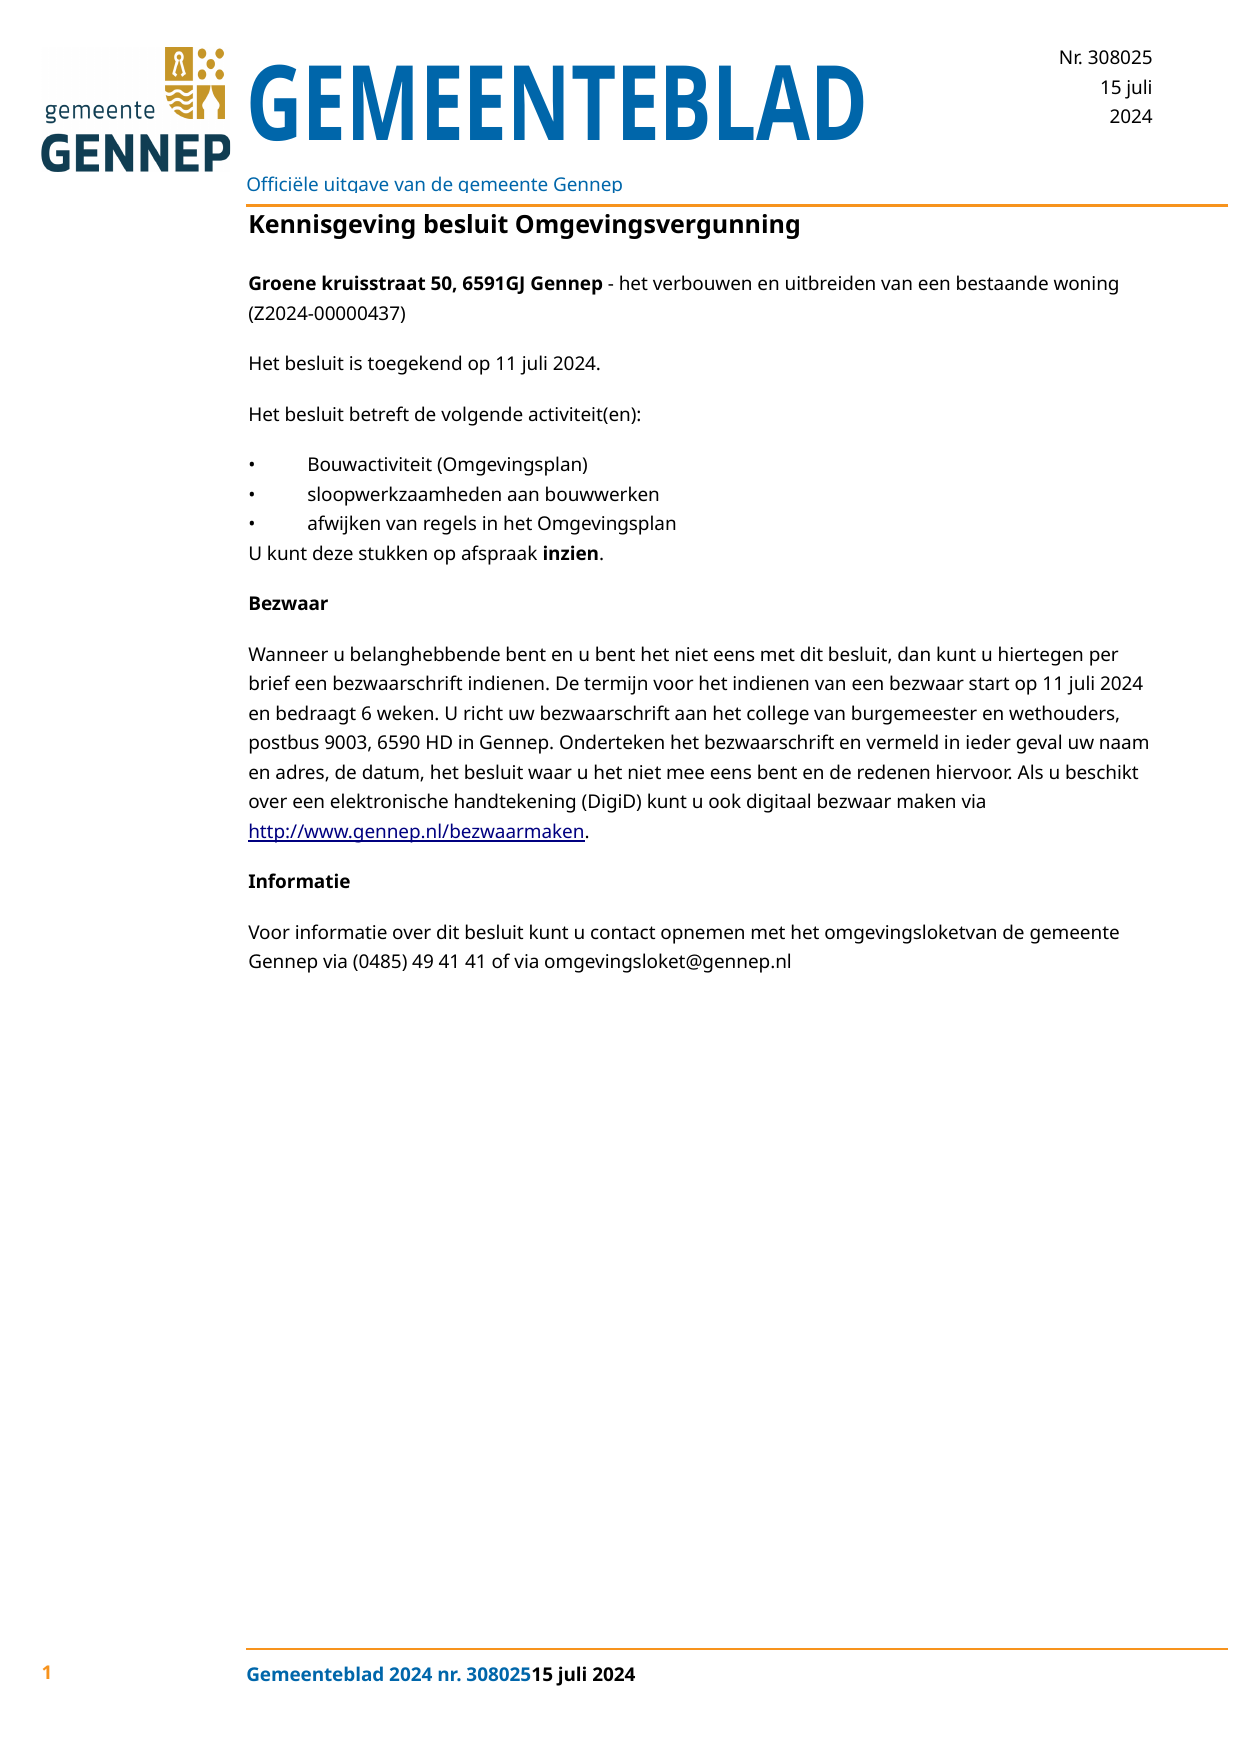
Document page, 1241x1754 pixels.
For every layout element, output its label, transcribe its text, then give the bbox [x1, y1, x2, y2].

list Bouwactiviteit (Omgevingsplan) [248, 451, 1152, 477]
list afwijken van regels in het Omgevingsplan [248, 510, 1152, 536]
text Het besluit is toegekend op 11 juli 2024. [248, 350, 1152, 376]
picture [41, 47, 231, 172]
text Het besluit betreft de volgende activiteit(en): [248, 401, 1152, 426]
text U kunt deze stukken op afspraak inzien. [248, 540, 1152, 566]
text Informatie [248, 869, 1152, 894]
text Groene kruisstraat 50, 6591GJ Gennep - het verbouwen en uitbreiden van een bestaande woning (Z2024-00000437) [248, 270, 1152, 326]
list sloopwerkzaamheden aan bouwwerken [248, 481, 1152, 506]
text Wanneer u belanghebbende bent en u bent het niet eens met dit besluit, dan kunt u hiertegen per brief een bezwaarschrift indienen. De termijn voor het indienen van een bezwaar start op 11 juli 2024 en bedraagt 6 weken. U richt uw bezwaarschrift aan het college van burgemeester en wethouders, postbus 9003, 6590 HD in Gennep. Onderteken het bezwaarschrift en vermeld in ieder geval uw naam en adres, de datum, het besluit waar u het niet mee eens bent en de redenen hiervoor. Als u beschikt over een elektronische handtekening (DigiD) kunt u ook digitaal bezwaar maken via http://www.gennep.nl/bezwaarmaken. [248, 641, 1152, 844]
text Bezwaar [248, 590, 1152, 616]
text Voor informatie over dit besluit kunt u contact opnemen met het omgevingsloketvan de gemeente Gennep via (0485) 49 41 41 of via omgevingsloket@gennep.nl [248, 919, 1152, 974]
text Kennisgeving besluit Omgevingsvergunning [248, 207, 1152, 241]
